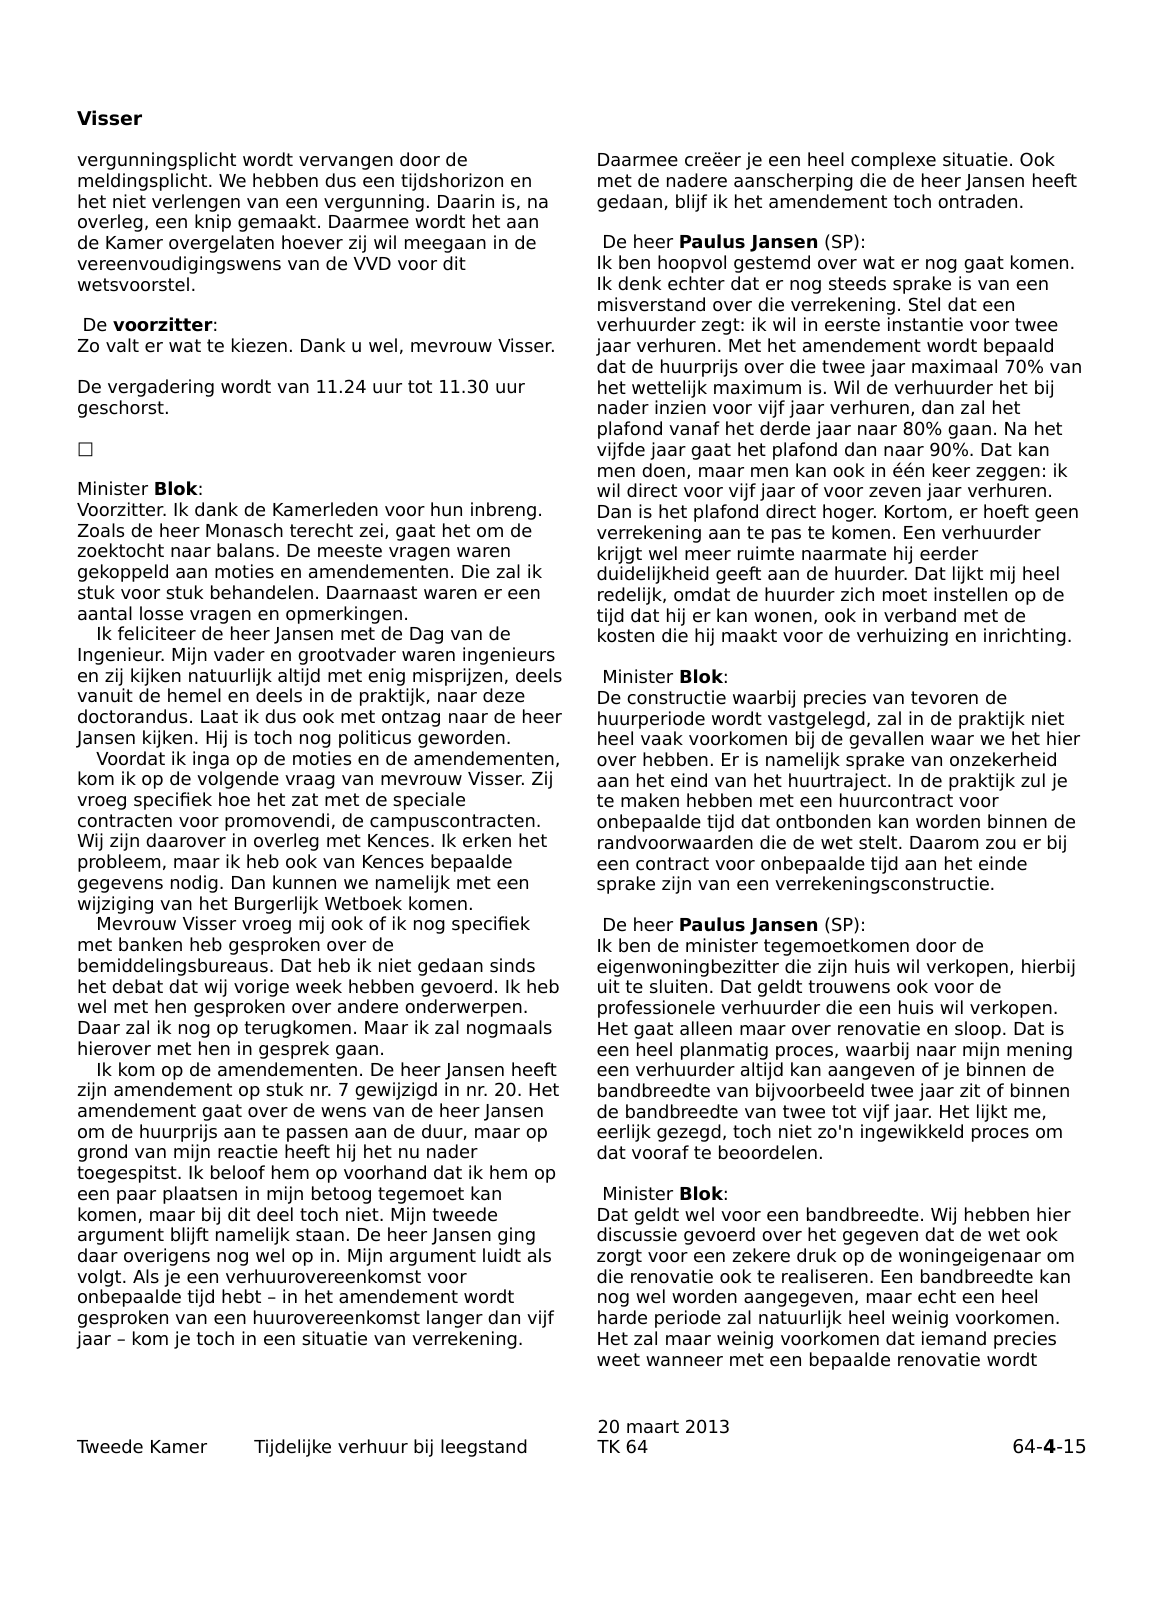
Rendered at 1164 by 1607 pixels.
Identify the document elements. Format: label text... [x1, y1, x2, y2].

text Zo valt er wat te kiezen. Dank u wel, mevrouw Visser. [77, 336, 567, 357]
text Mevrouw Visser vroeg mij ook of ik nog specifiek met banken heb gesproken over de bemiddelingsbureaus. Dat heb ik niet gedaan sinds het debat dat wij vorige week hebben gevoerd. Ik heb wel met hen gesproken over andere onderwerpen. Daar zal ik nog op terugkomen. Maar ik zal nogmaals hierover met hen in gesprek gaan. [77, 914, 567, 1059]
text □ [77, 438, 567, 459]
text De heer Paulus Jansen (SP): [596, 232, 1087, 253]
text Ik ben hoopvol gestemd over wat er nog gaat komen. Ik denk echter dat er nog steeds sprake is van een misverstand over die verrekening. Stel dat een verhuurder zegt: ik wil in eerste instantie voor twee jaar verhuren. Met het amendement wordt bepaald dat de huurprijs over die twee jaar maximaal 70% van het wettelijk maximum is. Wil de verhuurder het bij nader inzien voor vijf jaar verhuren, dan zal het plafond vanaf het derde jaar naar 80% gaan. Na het vijfde jaar gaat het plafond dan naar 90%. Dat kan men doen, maar men kan ook in één keer zeggen: ik wil direct voor vijf jaar of voor zeven jaar verhuren. Dan is het plafond direct hoger. Kortom, er hoeft geen verrekening aan te pas te komen. Een verhuurder krijgt wel meer ruimte naarmate hij eerder duidelijkheid geeft aan de huurder. Dat lijkt mij heel redelijk, omdat de huurder zich moet instellen op de tijd dat hij er kan wonen, ook in verband met de kosten die hij maakt voor de verhuizing en inrichting. [596, 253, 1087, 647]
text vergunningsplicht wordt vervangen door de meldingsplicht. We hebben dus een tijdshorizon en het niet verlengen van een vergunning. Daarin is, na overleg, een knip gemaakt. Daarmee wordt het aan de Kamer overgelaten hoever zij wil meegaan in de vereenvoudigingswens van de VVD voor dit wetsvoorstel. [77, 150, 567, 295]
text Dat geldt wel voor een bandbreedte. Wij hebben hier discussie gevoerd over het gegeven dat de wet ook zorgt voor een zekere druk op de woningeigenaar om die renovatie ook te realiseren. Een bandbreedte kan nog wel worden aangegeven, maar echt een heel harde periode zal natuurlijk heel weinig voorkomen. Het zal maar weinig voorkomen dat iemand precies weet wanneer met een bepaalde renovatie wordt [596, 1204, 1087, 1370]
text De constructie waarbij precies van tevoren de huurperiode wordt vastgelegd, zal in de praktijk niet heel vaak voorkomen bij de gevallen waar we het hier over hebben. Er is namelijk sprake van onzekerheid aan het eind van het huurtraject. In de praktijk zul je te maken hebben met een huurcontract voor onbepaalde tijd dat ontbonden kan worden binnen de randvoorwaarden die de wet stelt. Daarom zou er bij een contract voor onbepaalde tijd aan het einde sprake zijn van een verrekeningsconstructie. [596, 688, 1087, 895]
text Voordat ik inga op de moties en de amendementen, kom ik op de volgende vraag van mevrouw Visser. Zij vroeg specifiek hoe het zat met de speciale contracten voor promovendi, de campuscontracten. Wij zijn daarover in overleg met Kences. Ik erken het probleem, maar ik heb ook van Kences bepaalde gegevens nodig. Dan kunnen we namelijk met een wijziging van het Burgerlijk Wetboek komen. [77, 748, 567, 914]
text Ik feliciteer de heer Jansen met de Dag van de Ingenieur. Mijn vader en grootvader waren ingenieurs en zij kijken natuurlijk altijd met enig misprijzen, deels vanuit de hemel en deels in de praktijk, naar deze doctorandus. Laat ik dus ook met ontzag naar de heer Jansen kijken. Hij is toch nog politicus geworden. [77, 624, 567, 748]
text De voorzitter: [77, 315, 567, 336]
text Ik kom op de amendementen. De heer Jansen heeft zijn amendement op stuk nr. 7 gewijzigd in nr. 20. Het amendement gaat over de wens van de heer Jansen om de huurprijs aan te passen aan de duur, maar op grond van mijn reactie heeft hij het nu nader toegespitst. Ik beloof hem op voorhand dat ik hem op een paar plaatsen in mijn betoog tegemoet kan komen, maar bij dit deel toch niet. Mijn tweede argument blijft namelijk staan. De heer Jansen ging daar overigens nog wel op in. Mijn argument luidt als volgt. Als je een verhuurovereenkomst voor onbepaalde tijd hebt – in het amendement wordt gesproken van een huurovereenkomst langer dan vijf jaar – kom je toch in een situatie van verrekening. [77, 1059, 567, 1349]
text Ik ben de minister tegemoetkomen door de eigenwoningbezitter die zijn huis wil verkopen, hierbij uit te sluiten. Dat geldt trouwens ook voor de professionele verhuurder die een huis wil verkopen. Het gaat alleen maar over renovatie en sloop. Dat is een heel planmatig proces, waarbij naar mijn mening een verhuurder altijd kan aangeven of je binnen de bandbreedte van bijvoorbeeld twee jaar zit of binnen de bandbreedte van twee tot vijf jaar. Het lijkt me, eerlijk gezegd, toch niet zo'n ingewikkeld proces om dat vooraf te beoordelen. [596, 936, 1087, 1164]
text Daarmee creëer je een heel complexe situatie. Ook met de nadere aanscherping die de heer Jansen heeft gedaan, blijf ik het amendement toch ontraden. [596, 150, 1087, 212]
text Minister Blok: [596, 667, 1087, 688]
text Minister Blok: [77, 479, 567, 500]
text Minister Blok: [596, 1184, 1087, 1204]
text De heer Paulus Jansen (SP): [596, 915, 1087, 936]
text Voorzitter. Ik dank de Kamerleden voor hun inbreng. Zoals de heer Monasch terecht zei, gaat het om de zoektocht naar balans. De meeste vragen waren gekoppeld aan moties en amendementen. Die zal ik stuk voor stuk behandelen. Daarnaast waren er een aantal losse vragen en opmerkingen. [77, 500, 567, 624]
text De vergadering wordt van 11.24 uur tot 11.30 uur geschorst. [77, 377, 567, 418]
